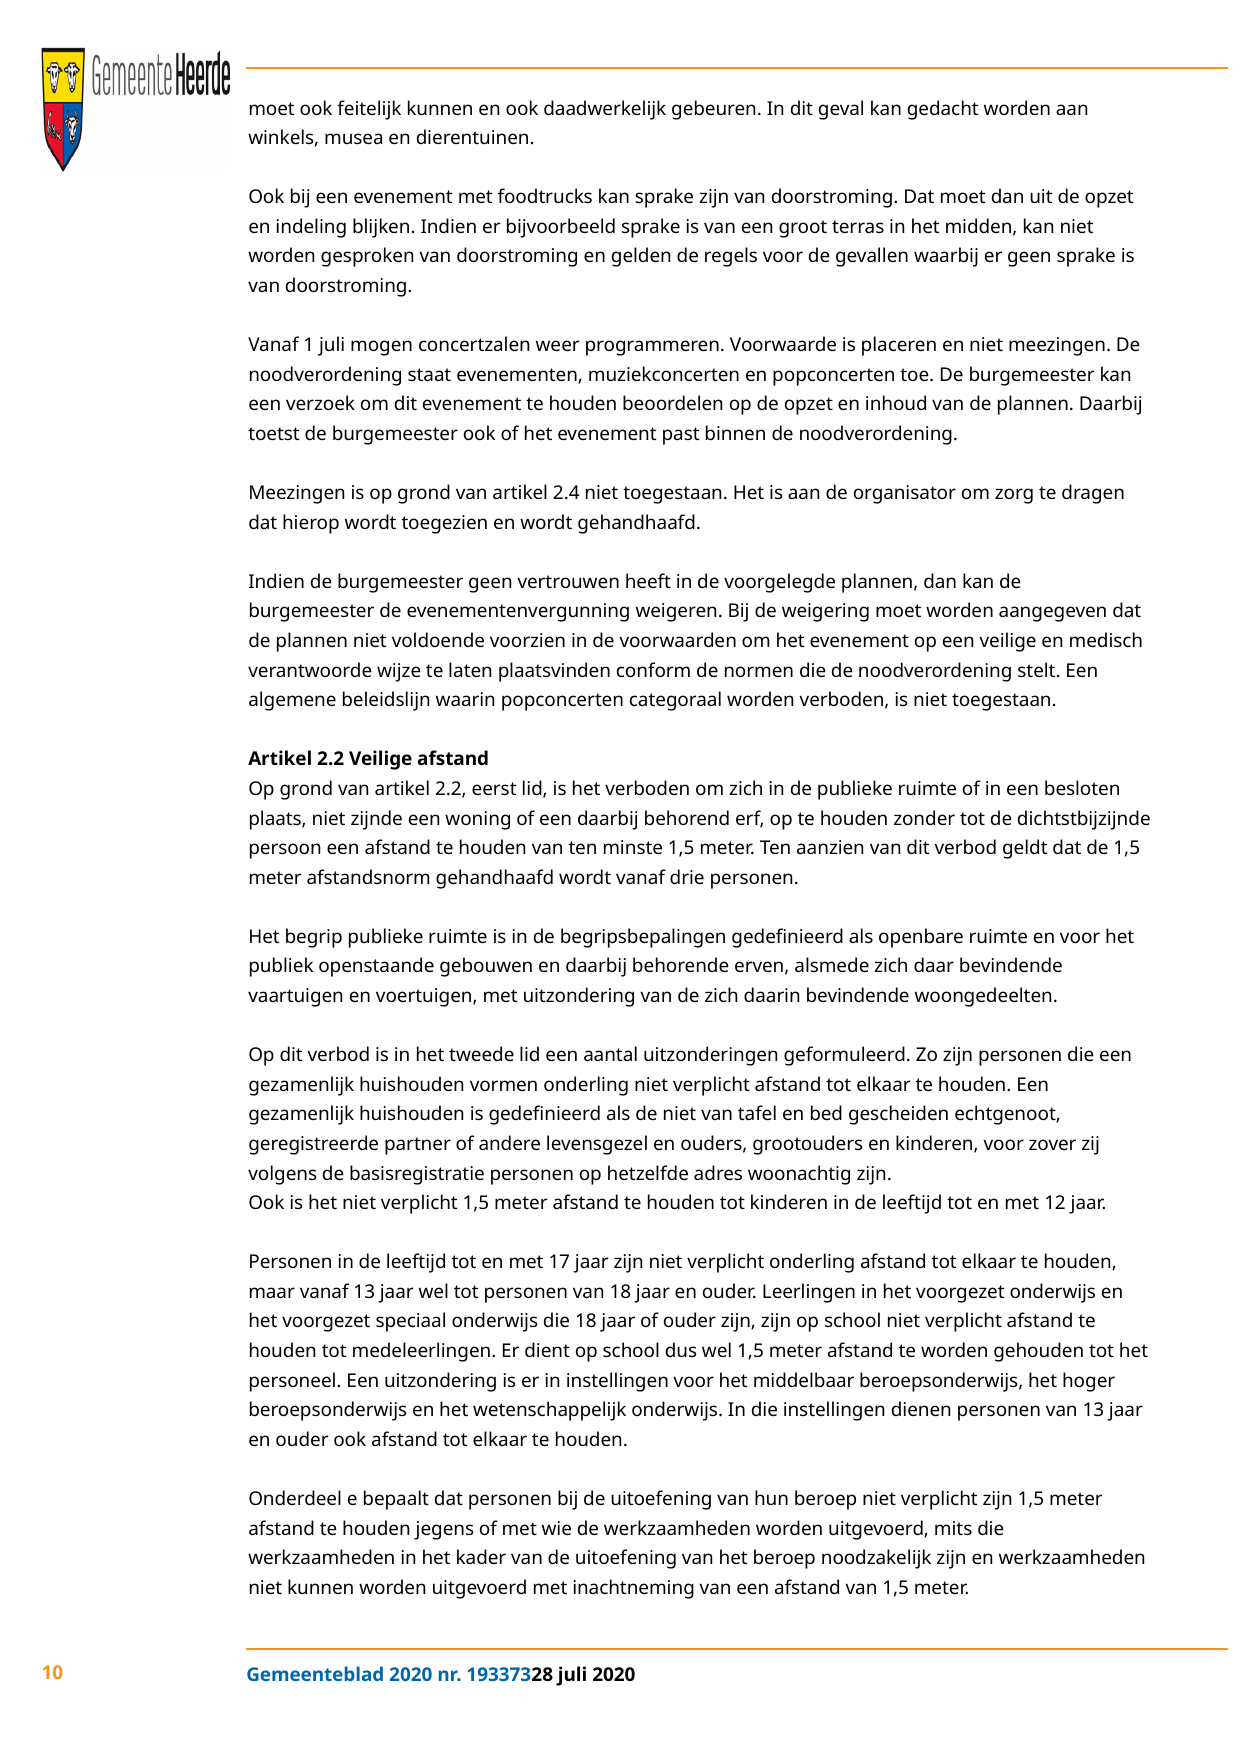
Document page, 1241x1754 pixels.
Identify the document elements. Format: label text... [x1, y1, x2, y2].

text Op grond van artikel 2.2, eerst lid, is het verboden om zich in de publieke ruimte of in een besloten plaats, niet zijnde een woning of een daarbij behorend erf, op te houden zonder tot de dichtstbijzijnde persoon een afstand te houden van ten minste 1,5 meter. Ten aanzien van dit verbod geldt dat de 1,5 meter afstandsnorm gehandhaafd wordt vanaf drie personen. [248, 775, 1152, 890]
text Personen in de leeftijd tot en met 17 jaar zijn niet verplicht onderling afstand tot elkaar te houden, maar vanaf 13 jaar wel tot personen van 18 jaar en ouder. Leerlingen in het voorgezet onderwijs en het voorgezet speciaal onderwijs die 18 jaar of ouder zijn, zijn op school niet verplicht afstand te houden tot medeleerlingen. Er dient op school dus wel 1,5 meter afstand te worden gehouden tot het personeel. Een uitzondering is er in instellingen voor het middelbaar beroepsonderwijs, het hoger beroepsonderwijs en het wetenschappelijk onderwijs. In die instellingen dienen personen van 13 jaar en ouder ook afstand tot elkaar te houden. [248, 1248, 1152, 1452]
text Ook bij een evenement met foodtrucks kan sprake zijn van doorstroming. Dat moet dan uit de opzet en indeling blijken. Indien er bijvoorbeeld sprake is van een groot terras in het midden, kan niet worden gesproken van doorstroming en gelden de regels voor de gevallen waarbij er geen sprake is van doorstroming. [248, 183, 1152, 298]
text moet ook feitelijk kunnen en ook daadwerkelijk gebeuren. In dit geval kan gedacht worden aan winkels, musea en dierentuinen. [248, 95, 1152, 150]
text Artikel 2.2 Veilige afstand [248, 746, 1152, 771]
picture [41, 47, 231, 172]
text Vanaf 1 juli mogen concertzalen weer programmeren. Voorwaarde is placeren en niet meezingen. De noodverordening staat evenementen, muziekconcerten en popconcerten toe. De burgemeester kan een verzoek om dit evenement te houden beoordelen op de opzet en inhoud van de plannen. Daarbij toetst de burgemeester ook of het evenement past binnen de noodverordening. [248, 331, 1152, 446]
text Op dit verbod is in het tweede lid een aantal uitzonderingen geformuleerd. Zo zijn personen die een gezamenlijk huishouden vormen onderling niet verplicht afstand tot elkaar te houden. Een gezamenlijk huishouden is gedefinieerd als de niet van tafel en bed gescheiden echtgenoot, geregistreerde partner of andere levensgezel en ouders, grootouders en kinderen, voor zover zij volgens de basisregistratie personen op hetzelfde adres woonachtig zijn. [248, 1041, 1152, 1186]
text Indien de burgemeester geen vertrouwen heeft in de voorgelegde plannen, dan kan de burgemeester de evenementenvergunning weigeren. Bij de weigering moet worden aangegeven dat de plannen niet voldoende voorzien in de voorwaarden om het evenement op een veilige en medisch verantwoorde wijze te laten plaatsvinden conform de normen die de noodverordening stelt. Een algemene beleidslijn waarin popconcerten categoraal worden verboden, is niet toegestaan. [248, 568, 1152, 712]
text Onderdeel e bepaalt dat personen bij de uitoefening van hun beroep niet verplicht zijn 1,5 meter afstand te houden jegens of met wie de werkzaamheden worden uitgevoerd, mits die werkzaamheden in het kader van de uitoefening van het beroep noodzakelijk zijn en werkzaamheden niet kunnen worden uitgevoerd met inachtneming van een afstand van 1,5 meter. [248, 1485, 1152, 1600]
text Ook is het niet verplicht 1,5 meter afstand te houden tot kinderen in de leeftijd tot en met 12 jaar. [248, 1189, 1152, 1215]
text Het begrip publieke ruimte is in de begripsbepalingen gedefinieerd als openbare ruimte en voor het publiek openstaande gebouwen en daarbij behorende erven, alsmede zich daar bevindende vaartuigen en voertuigen, met uitzondering van de zich daarin bevindende woongedeelten. [248, 923, 1152, 1008]
text Meezingen is op grond van artikel 2.4 niet toegestaan. Het is aan de organisator om zorg te dragen dat hierop wordt toegezien en wordt gehandhaafd. [248, 479, 1152, 535]
